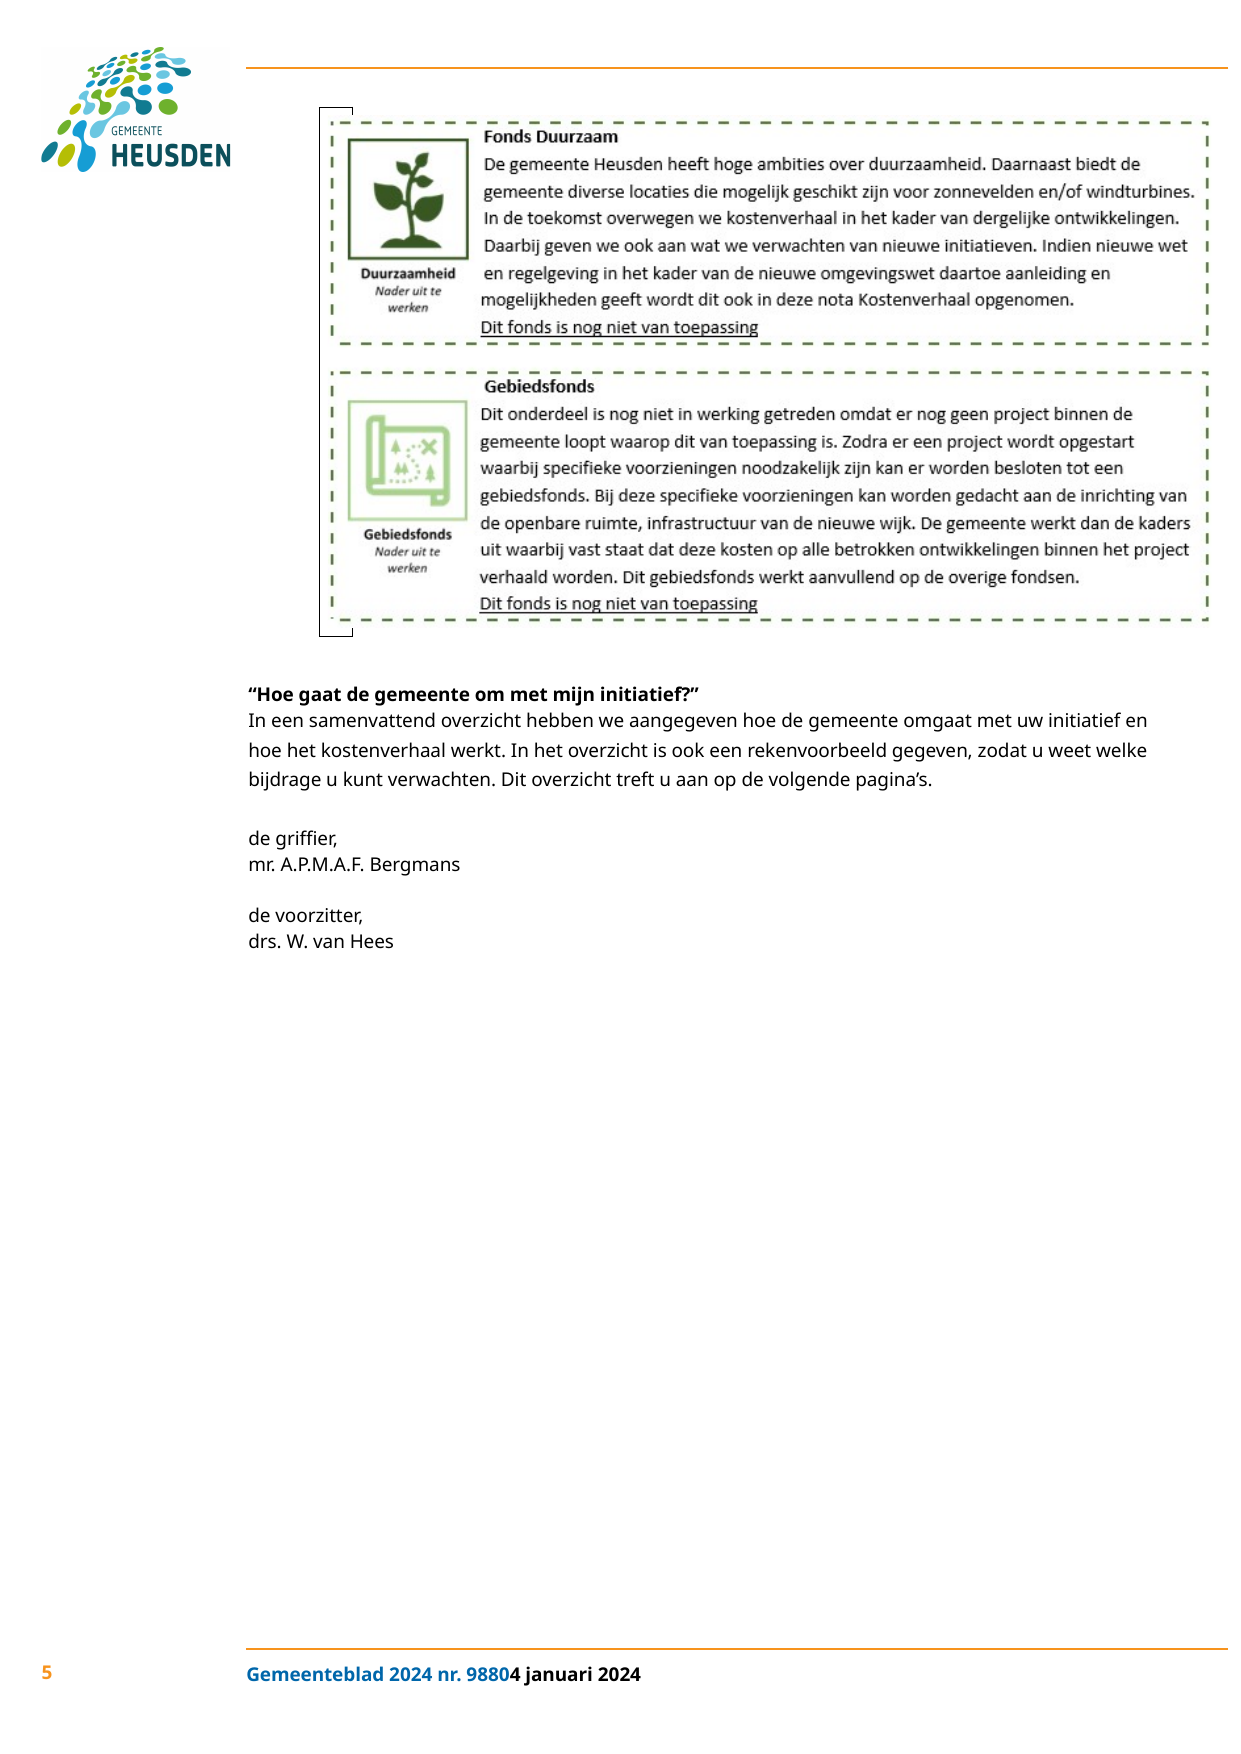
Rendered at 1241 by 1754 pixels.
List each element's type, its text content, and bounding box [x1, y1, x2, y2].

text In een samenvattend overzicht hebben we aangegeven hoe de gemeente omgaat met uw initiatief en hoe het kostenverhaal werkt. In het overzicht is ook een rekenvoorbeeld gegeven, zodat u weet welke bijdrage u kunt verwachten. Dit overzicht treft u aan op de volgende pagina’s. [248, 707, 1152, 792]
text de voorzitter, [248, 903, 1152, 928]
picture [41, 47, 231, 172]
text mr. A.P.M.A.F. Bergmans [248, 851, 1152, 877]
text drs. W. van Hees [248, 928, 1152, 954]
picture [327, 115, 1214, 628]
text “Hoe gaat de gemeente om met mijn initiatief?” [248, 679, 1152, 707]
text de griffier, [248, 826, 1152, 851]
